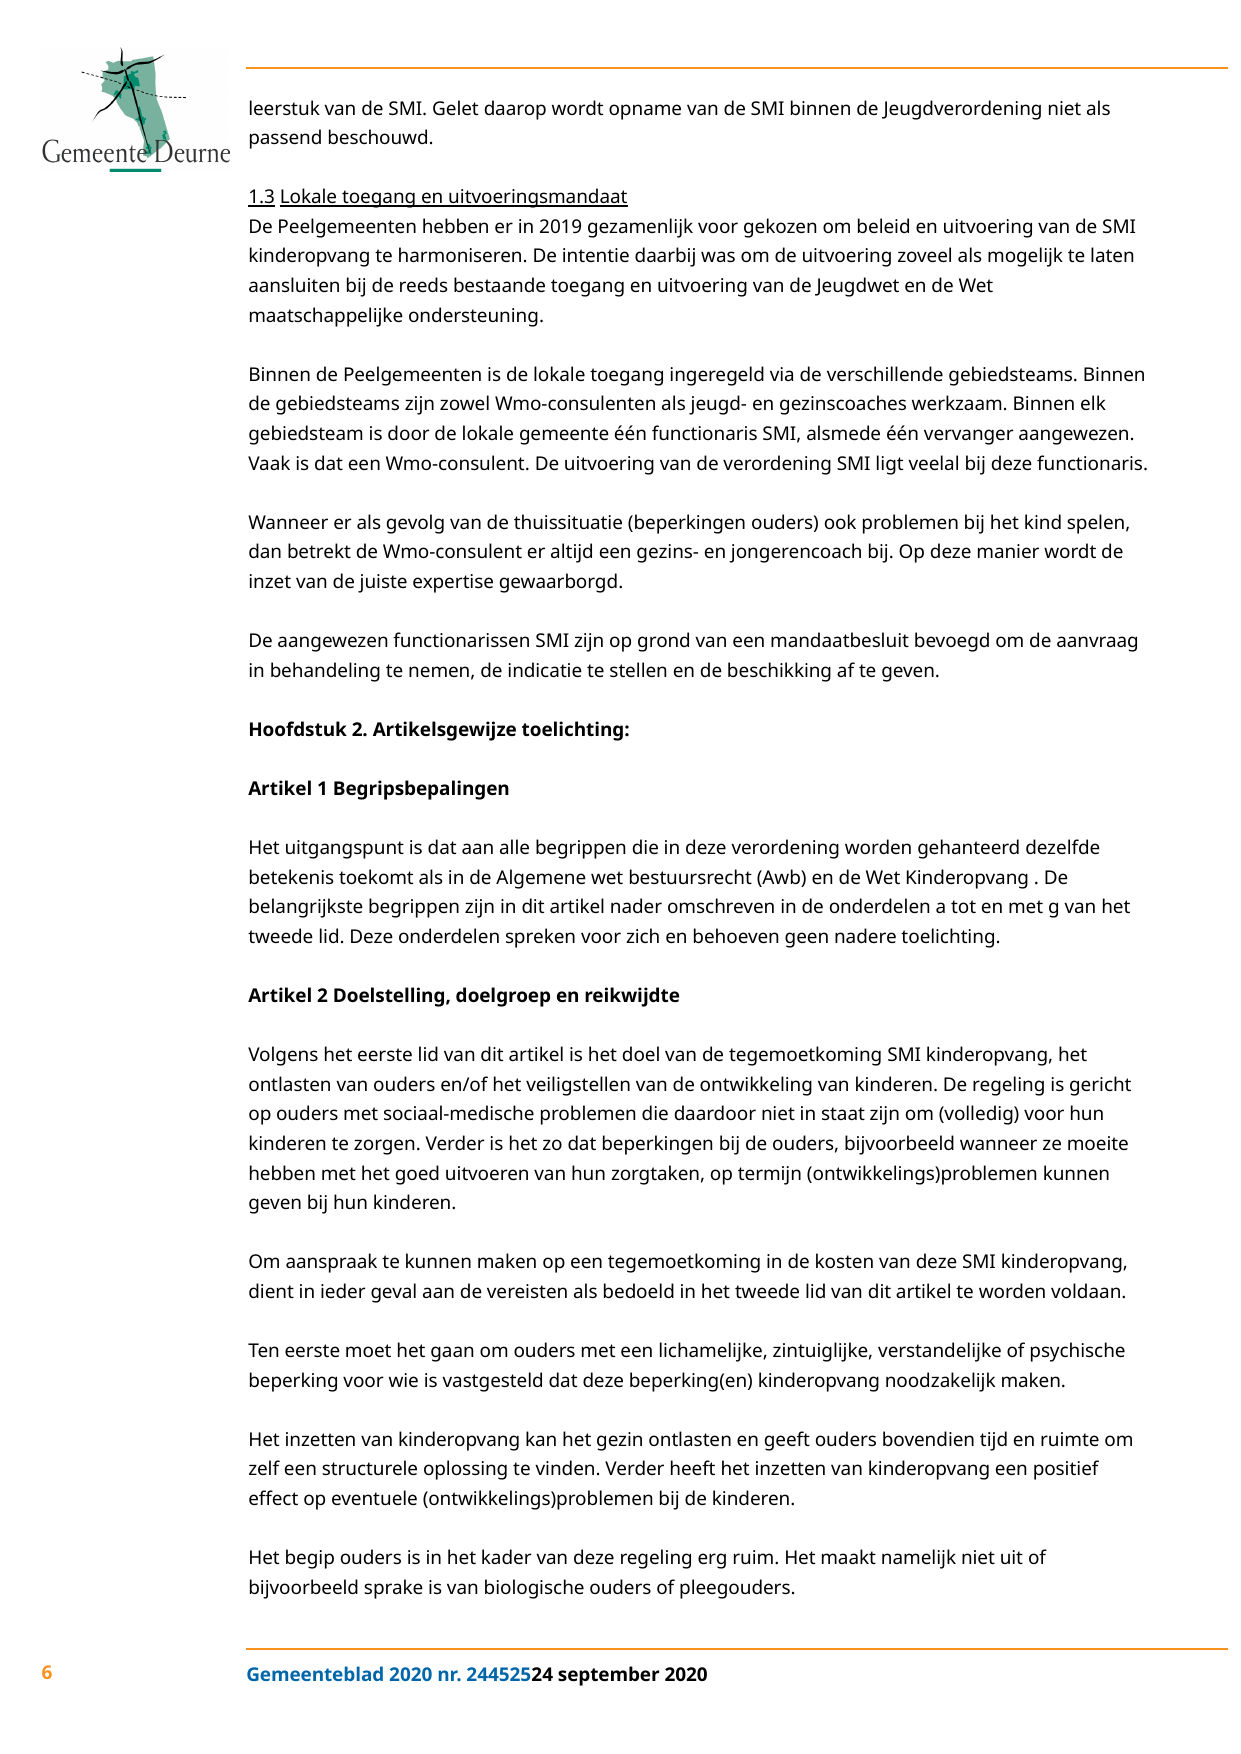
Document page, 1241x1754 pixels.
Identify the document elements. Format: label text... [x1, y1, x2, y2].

text Artikel 1 Begripsbepalingen [248, 775, 1152, 801]
text Wanneer er als gevolg van de thuissituatie (beperkingen ouders) ook problemen bij het kind spelen, dan betrekt de Wmo-consulent er altijd een gezins- en jongerencoach bij. Op deze manier wordt de inzet van de juiste expertise gewaarborgd. [248, 509, 1152, 594]
text leerstuk van de SMI. Gelet daarop wordt opname van de SMI binnen de Jeugdverordening niet als passend beschouwd. [248, 95, 1152, 150]
text De Peelgemeenten hebben er in 2019 gezamenlijk voor gekozen om beleid en uitvoering van de SMI kinderopvang te harmoniseren. De intentie daarbij was om de uitvoering zoveel als mogelijk te laten aansluiten bij de reeds bestaande toegang en uitvoering van de Jeugdwet en de Wet maatschappelijke ondersteuning. [248, 213, 1152, 328]
text Binnen de Peelgemeenten is de lokale toegang ingeregeld via de verschillende gebiedsteams. Binnen de gebiedsteams zijn zowel Wmo-consulenten als jeugd- en gezinscoaches werkzaam. Binnen elk gebiedsteam is door de lokale gemeente één functionaris SMI, alsmede één vervanger aangewezen. Vaak is dat een Wmo-consulent. De uitvoering van de verordening SMI ligt veelal bij deze functionaris. [248, 361, 1152, 476]
text Het begip ouders is in het kader van deze regeling erg ruim. Het maakt namelijk niet uit of bijvoorbeeld sprake is van biologische ouders of pleegouders. [248, 1544, 1152, 1600]
text 1.3 Lokale toegang en uitvoeringsmandaat [248, 183, 1152, 209]
text Om aanspraak te kunnen maken op een tegemoetkoming in de kosten van deze SMI kinderopvang, dient in ieder geval aan de vereisten als bedoeld in het tweede lid van dit artikel te worden voldaan. [248, 1248, 1152, 1304]
text Ten eerste moet het gaan om ouders met een lichamelijke, zintuiglijke, verstandelijke of psychische beperking voor wie is vastgesteld dat deze beperking(en) kinderopvang noodzakelijk maken. [248, 1337, 1152, 1393]
text Hoofdstuk 2. Artikelsgewijze toelichting: [248, 716, 1152, 742]
text De aangewezen functionarissen SMI zijn op grond van een mandaatbesluit bevoegd om de aanvraag in behandeling te nemen, de indicatie te stellen en de beschikking af te geven. [248, 627, 1152, 683]
text Volgens het eerste lid van dit artikel is het doel van de tegemoetkoming SMI kinderopvang, het ontlasten van ouders en/of het veiligstellen van de ontwikkeling van kinderen. De regeling is gericht op ouders met sociaal-medische problemen die daardoor niet in staat zijn om (volledig) voor hun kinderen te zorgen. Verder is het zo dat beperkingen bij de ouders, bijvoorbeeld wanneer ze moeite hebben met het goed uitvoeren van hun zorgtaken, op termijn (ontwikkelings)problemen kunnen geven bij hun kinderen. [248, 1041, 1152, 1215]
text Artikel 2 Doelstelling, doelgroep en reikwijdte [248, 982, 1152, 1008]
picture [41, 47, 231, 172]
text Het inzetten van kinderopvang kan het gezin ontlasten en geeft ouders bovendien tijd en ruimte om zelf een structurele oplossing te vinden. Verder heeft het inzetten van kinderopvang een positief effect op eventuele (ontwikkelings)problemen bij de kinderen. [248, 1426, 1152, 1511]
text Het uitgangspunt is dat aan alle begrippen die in deze verordening worden gehanteerd dezelfde betekenis toekomt als in de Algemene wet bestuursrecht (Awb) en de Wet Kinderopvang . De belangrijkste begrippen zijn in dit artikel nader omschreven in de onderdelen a tot en met g van het tweede lid. Deze onderdelen spreken voor zich en behoeven geen nadere toelichting. [248, 834, 1152, 949]
